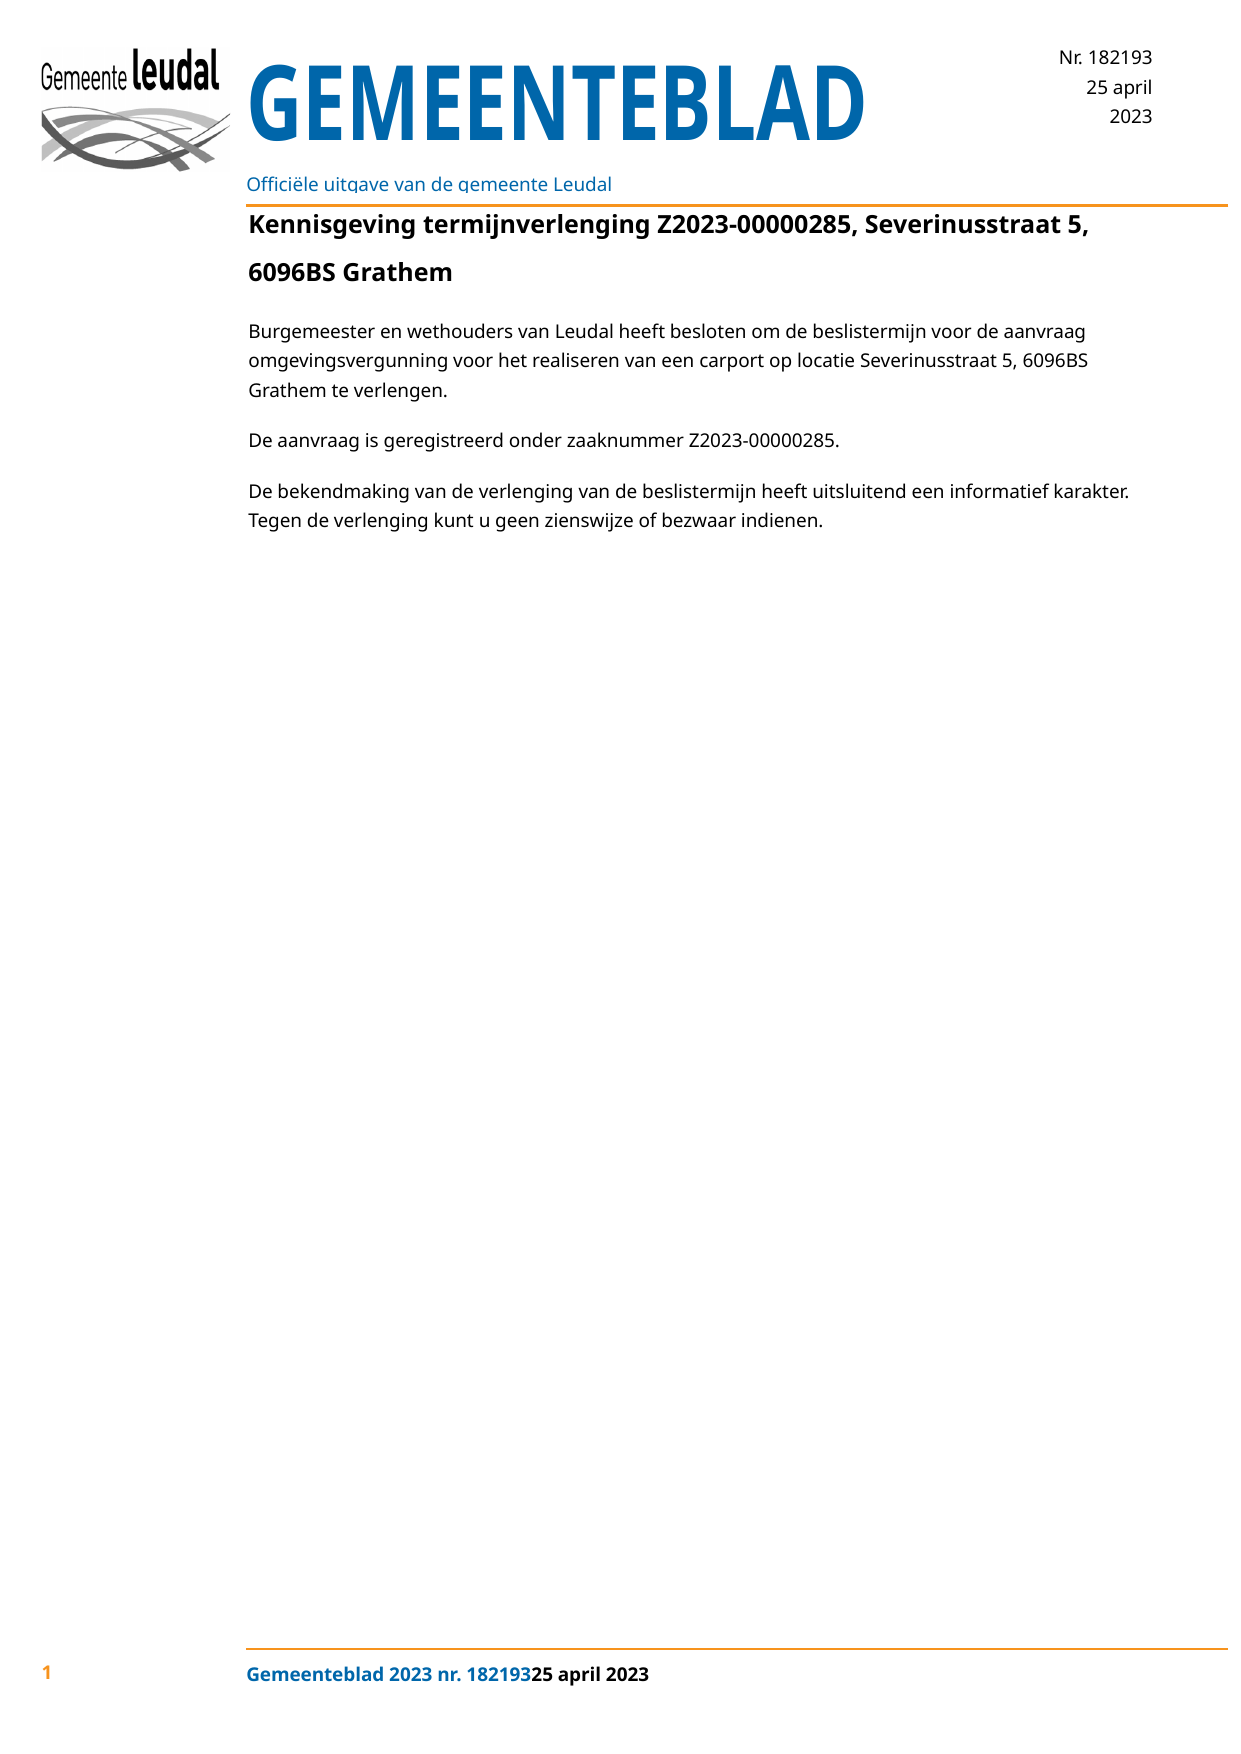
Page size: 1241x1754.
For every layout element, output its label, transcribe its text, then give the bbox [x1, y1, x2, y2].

text Burgemeester en wethouders van Leudal heeft besloten om de beslistermijn voor de aanvraag omgevingsvergunning voor het realiseren van een carport op locatie Severinusstraat 5, 6096BS Grathem te verlengen. [248, 318, 1152, 403]
picture [41, 47, 231, 172]
text De aanvraag is geregistreerd onder zaaknummer Z2023-00000285. [248, 427, 1152, 453]
text De bekendmaking van de verlenging van de beslistermijn heeft uitsluitend een informatief karakter. Tegen de verlenging kunt u geen zienswijze of bezwaar indienen. [248, 478, 1152, 533]
text Kennisgeving termijnverlenging Z2023-00000285, Severinusstraat 5, 6096BS Grathem [248, 207, 1152, 288]
